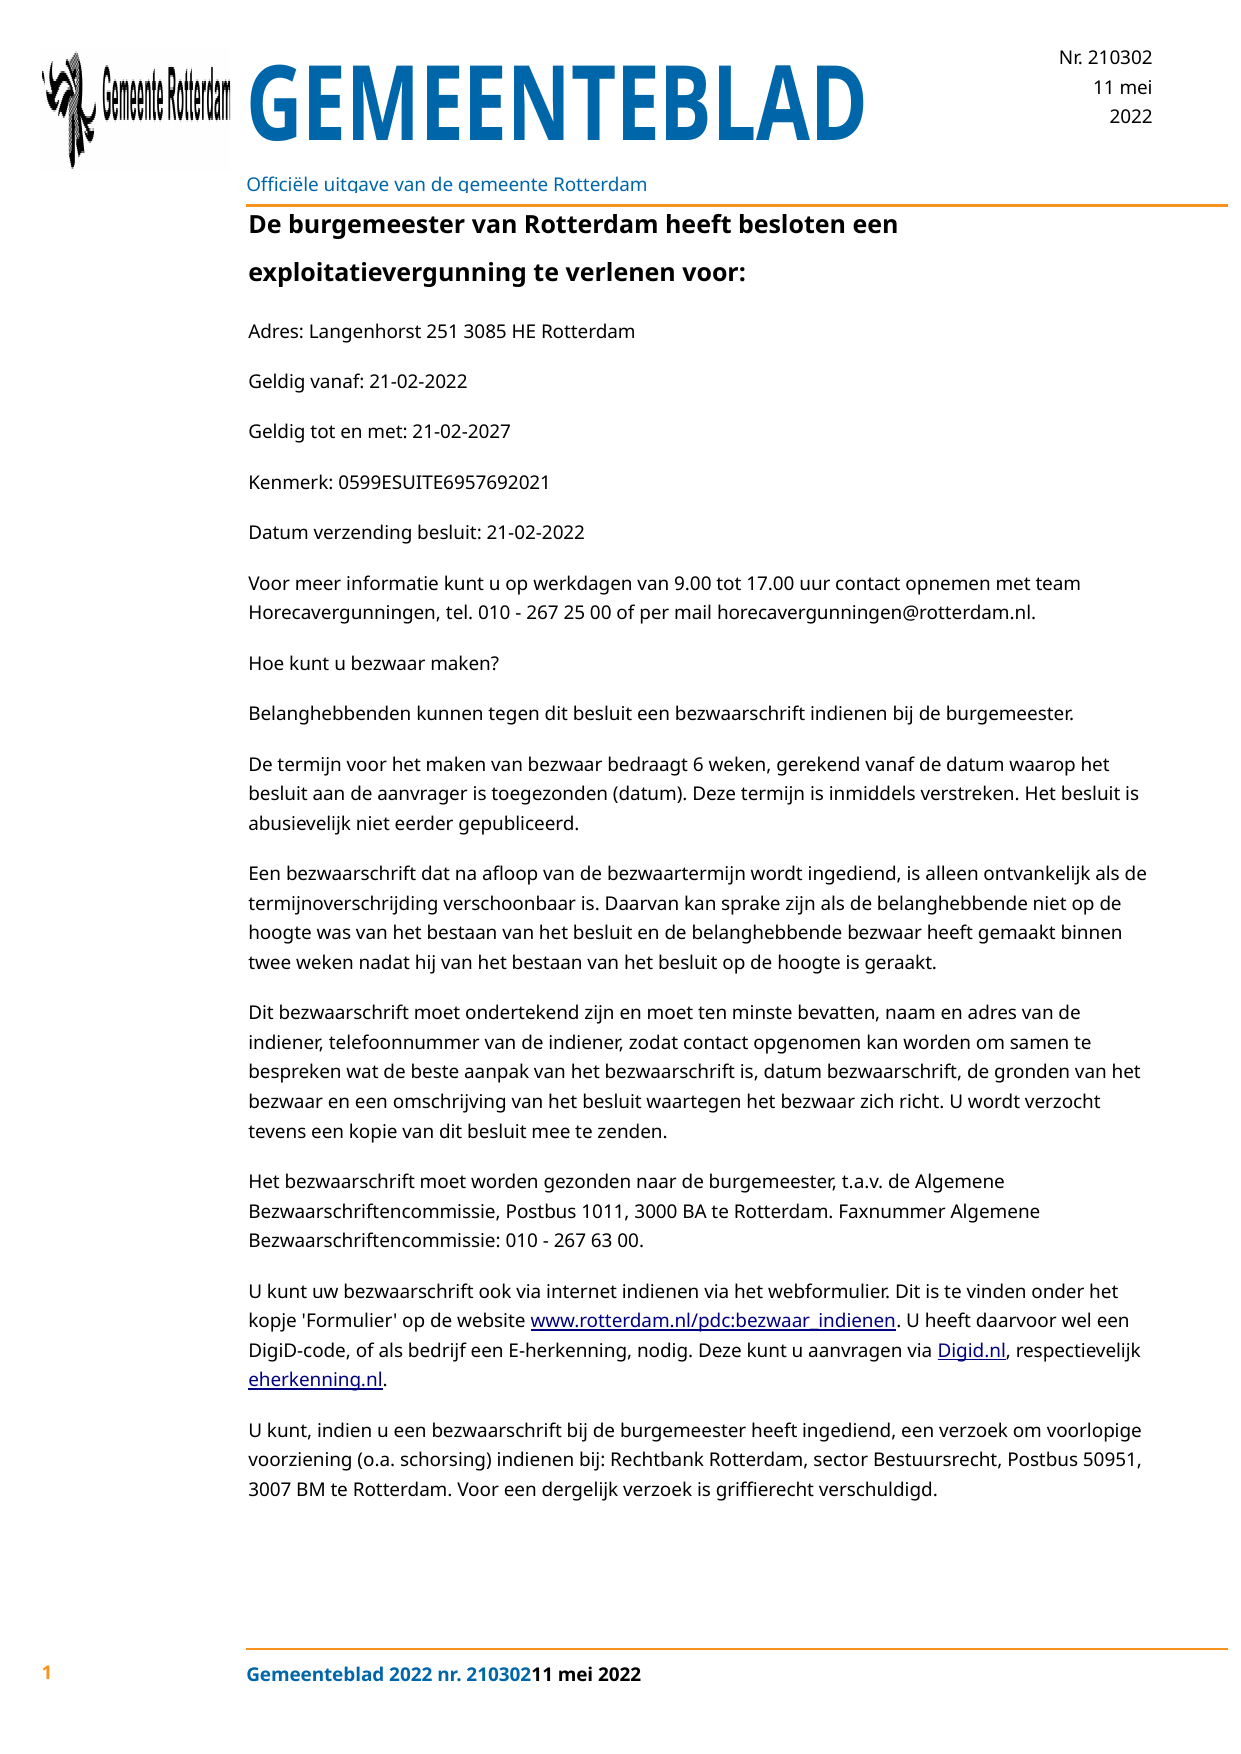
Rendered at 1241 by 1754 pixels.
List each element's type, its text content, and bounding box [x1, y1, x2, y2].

picture [41, 47, 231, 172]
text Hoe kunt u bezwaar maken? [248, 650, 1152, 676]
text Voor meer informatie kunt u op werkdagen van 9.00 tot 17.00 uur contact opnemen met team Horecavergunningen, tel. 010 - 267 25 00 of per mail horecavergunningen@rotterdam.nl. [248, 570, 1152, 625]
text Belanghebbenden kunnen tegen dit besluit een bezwaarschrift indienen bij de burgemeester. [248, 700, 1152, 726]
text Het bezwaarschrift moet worden gezonden naar de burgemeester, t.a.v. de Algemene Bezwaarschriftencommissie, Postbus 1011, 3000 BA te Rotterdam. Faxnummer Algemene Bezwaarschriftencommissie: 010 - 267 63 00. [248, 1168, 1152, 1253]
text Adres: Langenhorst 251 3085 HE Rotterdam [248, 318, 1152, 344]
text Een bezwaarschrift dat na afloop van de bezwaartermijn wordt ingediend, is alleen ontvankelijk als de termijnoverschrijding verschoonbaar is. Daarvan kan sprake zijn als de belanghebbende niet op de hoogte was van het bestaan van het besluit en de belanghebbende bezwaar heeft gemaakt binnen twee weken nadat hij van het bestaan van het besluit op de hoogte is geraakt. [248, 860, 1152, 975]
text Dit bezwaarschrift moet ondertekend zijn en moet ten minste bevatten, naam en adres van de indiener, telefoonnummer van de indiener, zodat contact opgenomen kan worden om samen te bespreken wat de beste aanpak van het bezwaarschrift is, datum bezwaarschrift, de gronden van het bezwaar en een omschrijving van het besluit waartegen het bezwaar zich richt. U wordt verzocht tevens een kopie van dit besluit mee te zenden. [248, 999, 1152, 1144]
text U kunt uw bezwaarschrift ook via internet indienen via het webformulier. Dit is te vinden onder het kopje 'Formulier' op de website www.rotterdam.nl/pdc:bezwaar_indienen. U heeft daarvoor wel een DigiD-code, of als bedrijf een E-herkenning, nodig. Deze kunt u aanvragen via Digid.nl, respectievelijk eherkenning.nl. [248, 1278, 1152, 1392]
text De termijn voor het maken van bezwaar bedraagt 6 weken, gerekend vanaf de datum waarop het besluit aan de aanvrager is toegezonden (datum). Deze termijn is inmiddels verstreken. Het besluit is abusievelijk niet eerder gepubliceerd. [248, 751, 1152, 836]
text U kunt, indien u een bezwaarschrift bij de burgemeester heeft ingediend, een verzoek om voorlopige voorziening (o.a. schorsing) indienen bij: Rechtbank Rotterdam, sector Bestuursrecht, Postbus 50951, 3007 BM te Rotterdam. Voor een dergelijk verzoek is griffierecht verschuldigd. [248, 1417, 1152, 1502]
text Kenmerk: 0599ESUITE6957692021 [248, 469, 1152, 495]
text Datum verzending besluit: 21-02-2022 [248, 519, 1152, 545]
text Geldig vanaf: 21-02-2022 [248, 368, 1152, 394]
text De burgemeester van Rotterdam heeft besloten een exploitatievergunning te verlenen voor: [248, 207, 1152, 288]
text Geldig tot en met: 21-02-2027 [248, 419, 1152, 444]
